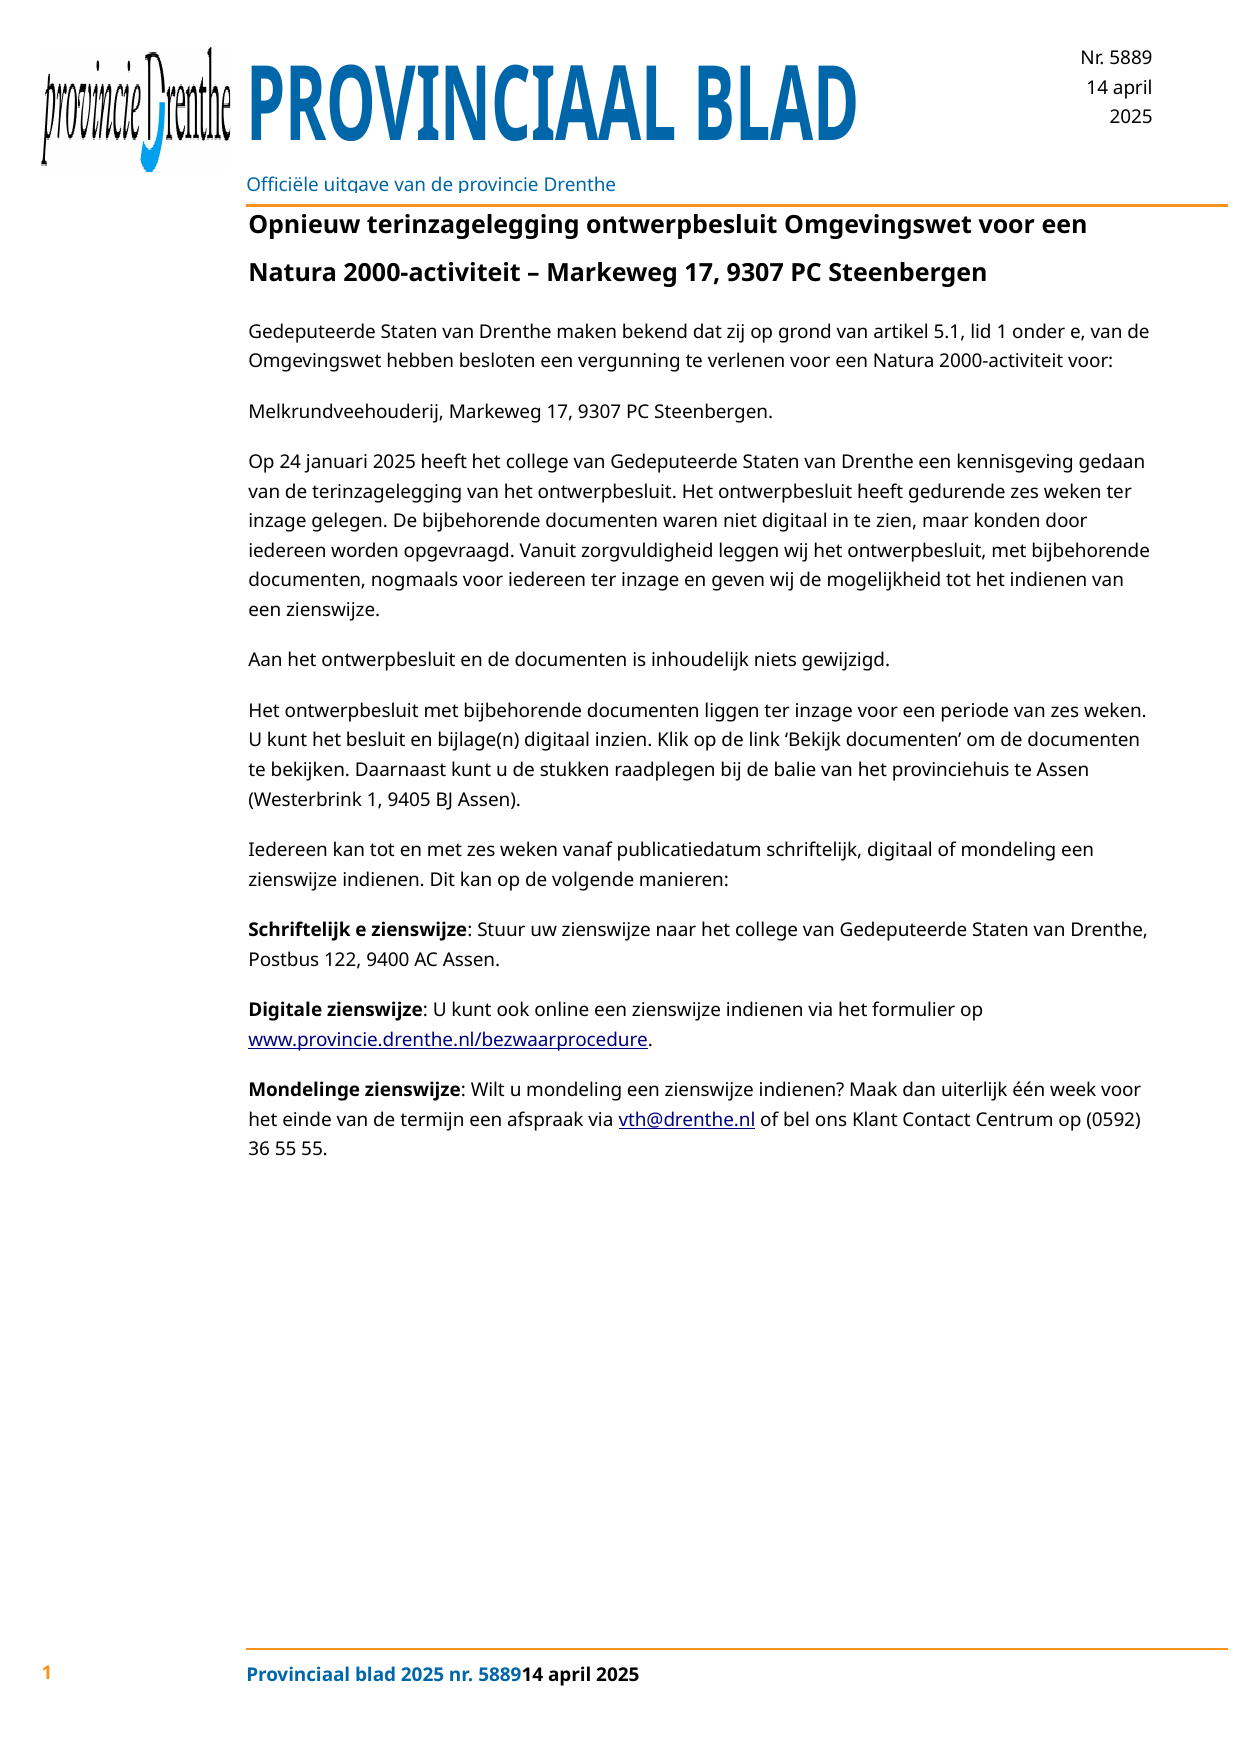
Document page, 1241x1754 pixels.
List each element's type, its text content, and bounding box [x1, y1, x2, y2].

text Mondelinge zienswijze: Wilt u mondeling een zienswijze indienen? Maak dan uiterlijk één week voor het einde van de termijn een afspraak via vth@drenthe.nl of bel ons Klant Contact Centrum op (0592) 36 55 55. [248, 1076, 1152, 1161]
text Digitale zienswijze: U kunt ook online een zienswijze indienen via het formulier op www.provincie.drenthe.nl/bezwaarprocedure. [248, 996, 1152, 1052]
text Opnieuw terinzagelegging ontwerpbesluit Omgevingswet voor een Natura 2000-activiteit – Markeweg 17, 9307 PC Steenbergen [248, 207, 1152, 288]
text Melkrundveehouderij, Markeweg 17, 9307 PC Steenbergen. [248, 398, 1152, 424]
text Op 24 januari 2025 heeft het college van Gedeputeerde Staten van Drenthe een kennisgeving gedaan van de terinzagelegging van het ontwerpbesluit. Het ontwerpbesluit heeft gedurende zes weken ter inzage gelegen. De bijbehorende documenten waren niet digitaal in te zien, maar konden door iedereen worden opgevraagd. Vanuit zorgvuldigheid leggen wij het ontwerpbesluit, met bijbehorende documenten, nogmaals voor iedereen ter inzage en geven wij de mogelijkheid tot het indienen van een zienswijze. [248, 448, 1152, 622]
text Aan het ontwerpbesluit en de documenten is inhoudelijk niets gewijzigd. [248, 647, 1152, 672]
text Schriftelijk e zienswijze: Stuur uw zienswijze naar het college van Gedeputeerde Staten van Drenthe, Postbus 122, 9400 AC Assen. [248, 916, 1152, 972]
text Het ontwerpbesluit met bijbehorende documenten liggen ter inzage voor een periode van zes weken. U kunt het besluit en bijlage(n) digitaal inzien. Klik op de link ‘Bekijk documenten’ om de documenten te bekijken. Daarnaast kunt u de stukken raadplegen bij de balie van het provinciehuis te Assen (Westerbrink 1, 9405 BJ Assen). [248, 697, 1152, 812]
text Iedereen kan tot en met zes weken vanaf publicatiedatum schriftelijk, digitaal of mondeling een zienswijze indienen. Dit kan op de volgende manieren: [248, 836, 1152, 892]
picture [41, 47, 231, 172]
text Gedeputeerde Staten van Drenthe maken bekend dat zij op grond van artikel 5.1, lid 1 onder e, van de Omgevingswet hebben besloten een vergunning te verlenen voor een Natura 2000-activiteit voor: [248, 318, 1152, 373]
